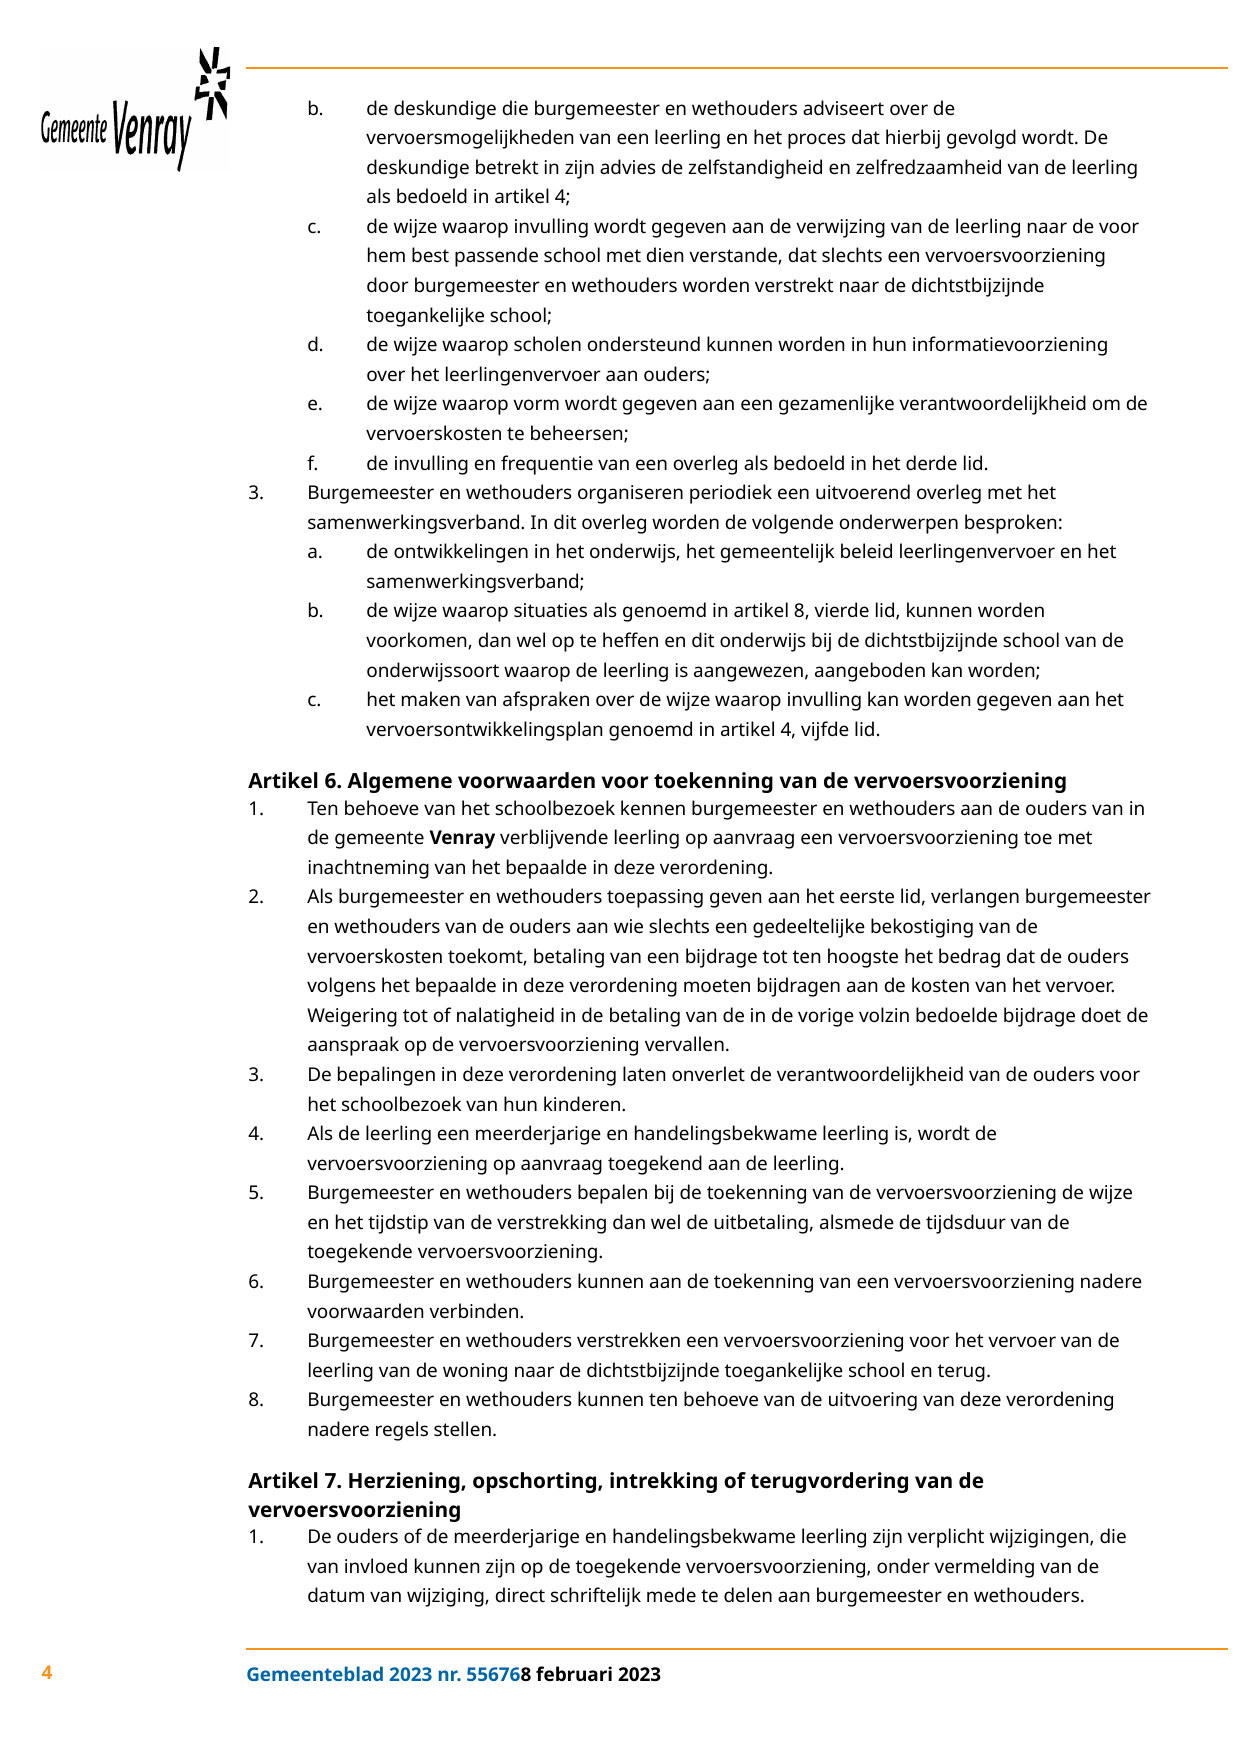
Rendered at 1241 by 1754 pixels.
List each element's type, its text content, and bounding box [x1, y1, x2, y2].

list de wijze waarop scholen ondersteund kunnen worden in hun informatievoorziening over het leerlingenvervoer aan ouders; [307, 331, 1152, 387]
list Burgemeester en wethouders kunnen aan de toekenning van een vervoersvoorziening nadere voorwaarden verbinden. [248, 1268, 1152, 1323]
list Als burgemeester en wethouders toepassing geven aan het eerste lid, verlangen burgemeester en wethouders van de ouders aan wie slechts een gedeeltelijke bekostiging van de vervoerskosten toekomt, betaling van een bijdrage tot ten hoogste het bedrag dat de ouders volgens het bepaalde in deze verordening moeten bijdragen aan de kosten van het vervoer. Weigering tot of nalatigheid in de betaling van de in de vorige volzin bedoelde bijdrage doet de aanspraak op de vervoersvoorziening vervallen. [248, 884, 1152, 1057]
list Burgemeester en wethouders organiseren periodiek een uitvoerend overleg met het samenwerkingsverband. In dit overleg worden de volgende onderwerpen besproken: [248, 479, 1152, 535]
list de wijze waarop vorm wordt gegeven aan een gezamenlijke verantwoordelijkheid om de vervoerskosten te beheersen; [307, 391, 1152, 446]
list De ouders of de meerderjarige en handelingsbekwame leerling zijn verplicht wijzigingen, die van invloed kunnen zijn op de toegekende vervoersvoorziening, onder vermelding van de datum van wijziging, direct schriftelijk mede te delen aan burgemeester en wethouders. [248, 1523, 1152, 1608]
list Ten behoeve van het schoolbezoek kennen burgemeester en wethouders aan de ouders van in de gemeente Venray verblijvende leerling op aanvraag een vervoersvoorziening toe met inachtneming van het bepaalde in deze verordening. [248, 795, 1152, 880]
list de wijze waarop situaties als genoemd in artikel 8, vierde lid, kunnen worden voorkomen, dan wel op te heffen en dit onderwijs bij de dichtstbijzijnde school van de onderwijssoort waarop de leerling is aangewezen, aangeboden kan worden; [307, 598, 1152, 683]
list Als de leerling een meerderjarige en handelingsbekwame leerling is, wordt de vervoersvoorziening op aanvraag toegekend aan de leerling. [248, 1120, 1152, 1176]
list Burgemeester en wethouders bepalen bij de toekenning van de vervoersvoorziening de wijze en het tijdstip van de verstrekking dan wel de uitbetaling, alsmede de tijdsduur van de toegekende vervoersvoorziening. [248, 1179, 1152, 1264]
list de wijze waarop invulling wordt gegeven aan de verwijzing van de leerling naar de voor hem best passende school met dien verstande, dat slechts een vervoersvoorziening door burgemeester en wethouders worden verstrekt naar de dichtstbijzijnde toegankelijke school; [307, 213, 1152, 328]
list de deskundige die burgemeester en wethouders adviseert over de vervoersmogelijkheden van een leerling en het proces dat hierbij gevolgd wordt. De deskundige betrekt in zijn advies de zelfstandigheid en zelfredzaamheid van de leerling als bedoeld in artikel 4; [307, 95, 1152, 209]
text Artikel 7. Herziening, opschorting, intrekking of terugvordering van de vervoersvoorziening [248, 1467, 1152, 1523]
picture [41, 47, 231, 172]
list Burgemeester en wethouders verstrekken een vervoersvoorziening voor het vervoer van de leerling van de woning naar de dichtstbijzijnde toegankelijke school en terug. [248, 1327, 1152, 1383]
list Burgemeester en wethouders kunnen ten behoeve van de uitvoering van deze verordening nadere regels stellen. [248, 1387, 1152, 1442]
list het maken van afspraken over de wijze waarop invulling kan worden gegeven aan het vervoersontwikkelingsplan genoemd in artikel 4, vijfde lid. [307, 686, 1152, 742]
list de ontwikkelingen in het onderwijs, het gemeentelijk beleid leerlingenvervoer en het samenwerkingsverband; [307, 538, 1152, 594]
list De bepalingen in deze verordening laten onverlet de verantwoordelijkheid van de ouders voor het schoolbezoek van hun kinderen. [248, 1061, 1152, 1116]
text Artikel 6. Algemene voorwaarden voor toekenning van de vervoersvoorziening [248, 766, 1152, 795]
list de invulling en frequentie van een overleg als bedoeld in het derde lid. [307, 450, 1152, 476]
